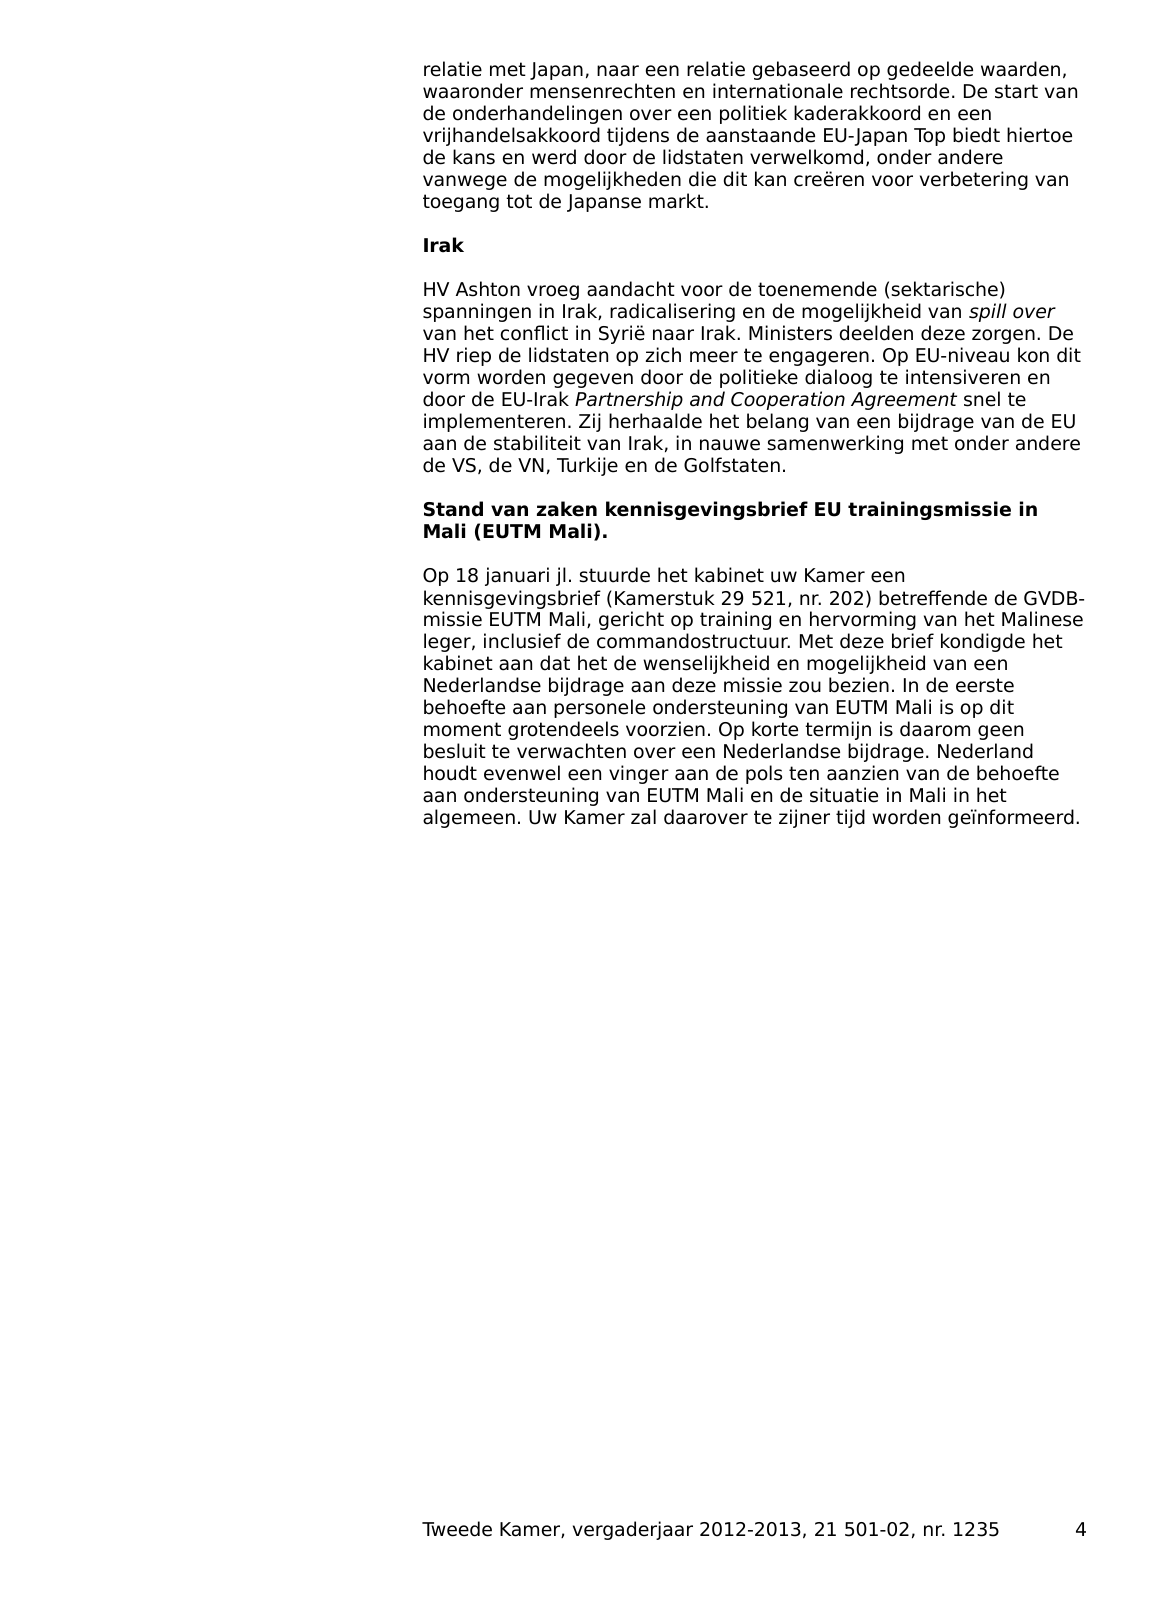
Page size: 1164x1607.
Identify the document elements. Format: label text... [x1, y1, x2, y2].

text HV Ashton vroeg aandacht voor de toenemende (sektarische) spanningen in Irak, radicalisering en de mogelijkheid van spill over van het conflict in Syrië naar Irak. Ministers deelden deze zorgen. De HV riep de lidstaten op zich meer te engageren. Op EU-niveau kon dit vorm worden gegeven door de politieke dialoog te intensiveren en door de EU-Irak Partnership and Cooperation Agreement snel te implementeren. Zij herhaalde het belang van een bijdrage van de EU aan de stabiliteit van Irak, in nauwe samenwerking met onder andere de VS, de VN, Turkije en de Golfstaten. [422, 279, 1087, 477]
text relatie met Japan, naar een relatie gebaseerd op gedeelde waarden, waaronder mensenrechten en internationale rechtsorde. De start van de onderhandelingen over een politiek kaderakkoord en een vrijhandelsakkoord tijdens de aanstaande EU-Japan Top biedt hiertoe de kans en werd door de lidstaten verwelkomd, onder andere vanwege de mogelijkheden die dit kan creëren voor verbetering van toegang tot de Japanse markt. [422, 59, 1087, 213]
subtitle Stand van zaken kennisgevingsbrief EU trainingsmissie in Mali (EUTM Mali). [422, 499, 1087, 543]
text Op 18 januari jl. stuurde het kabinet uw Kamer een kennisgevingsbrief (Kamerstuk 29 521, nr. 202) betreffende de GVDB-missie EUTM Mali, gericht op training en hervorming van het Malinese leger, inclusief de commandostructuur. Met deze brief kondigde het kabinet aan dat het de wenselijkheid en mogelijkheid van een Nederlandse bijdrage aan deze missie zou bezien. In de eerste behoefte aan personele ondersteuning van EUTM Mali is op dit moment grotendeels voorzien. Op korte termijn is daarom geen besluit te verwachten over een Nederlandse bijdrage. Nederland houdt evenwel een vinger aan de pols ten aanzien van de behoefte aan ondersteuning van EUTM Mali en de situatie in Mali in het algemeen. Uw Kamer zal daarover te zijner tijd worden geïnformeerd. [422, 565, 1087, 829]
subtitle Irak [422, 235, 1087, 257]
